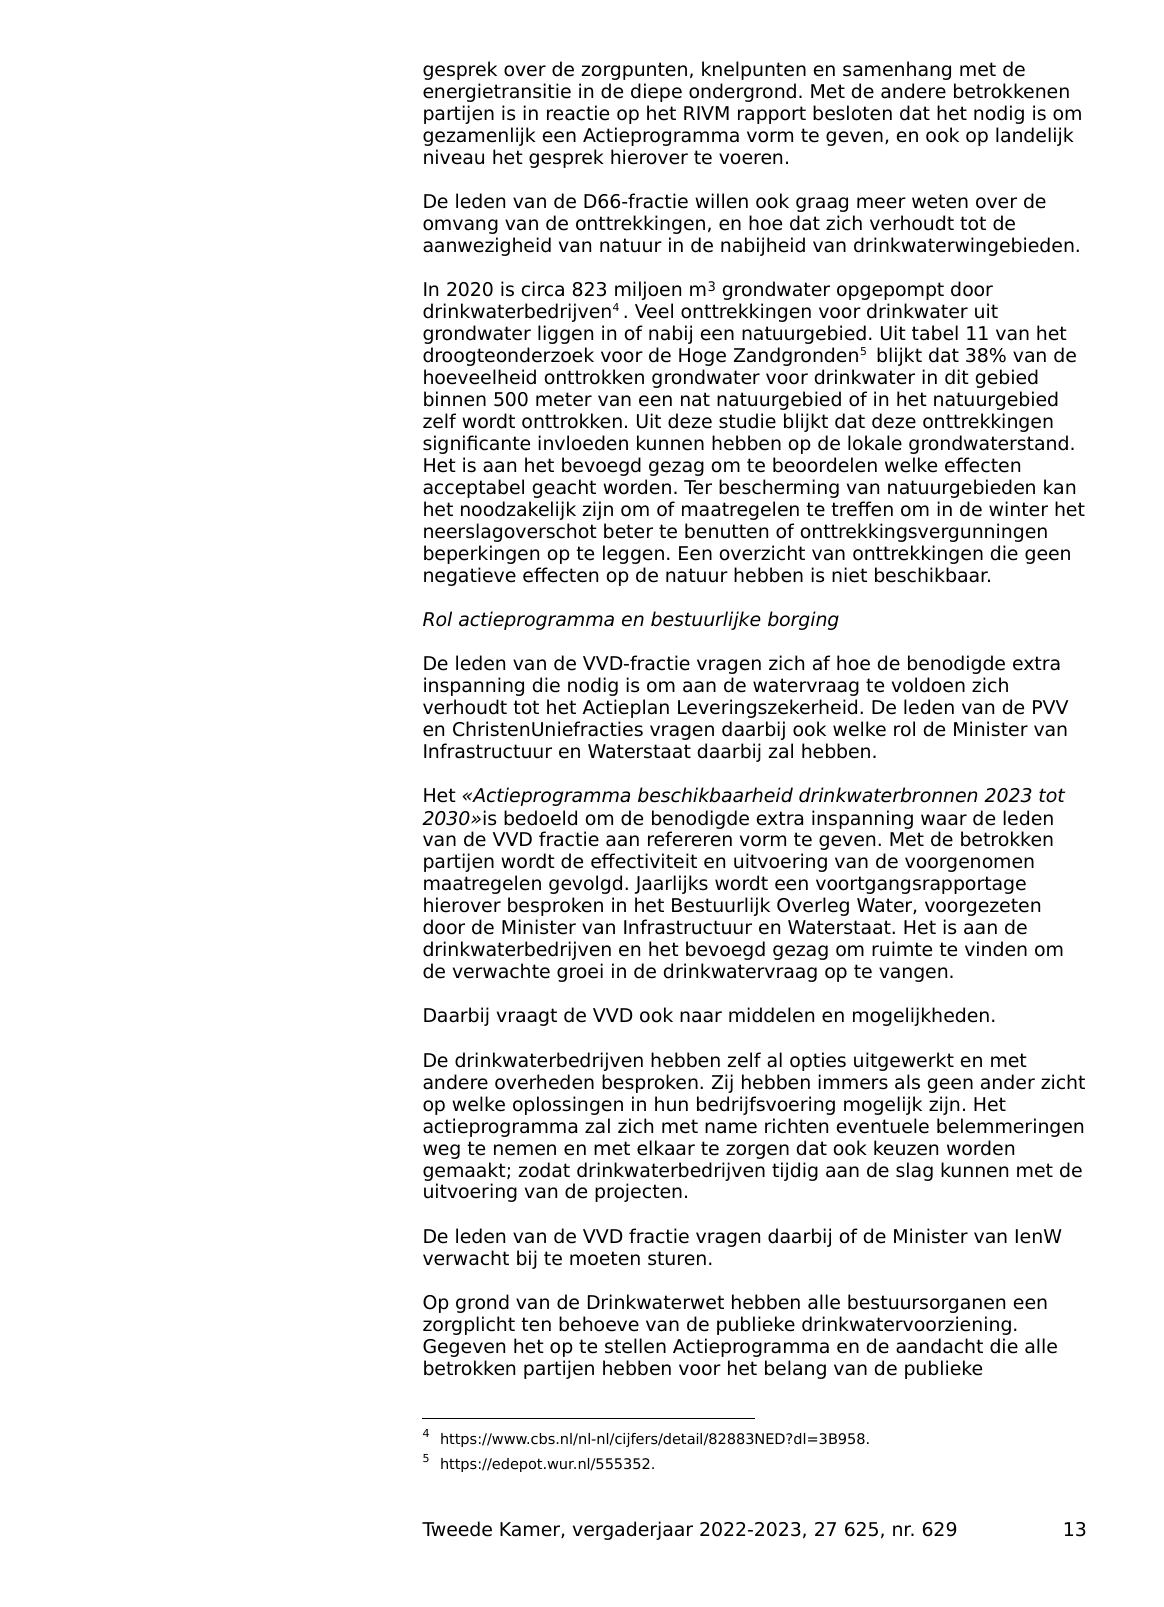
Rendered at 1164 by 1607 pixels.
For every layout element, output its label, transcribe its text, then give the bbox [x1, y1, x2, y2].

text Op grond van de Drinkwaterwet hebben alle bestuursorganen een zorgplicht ten behoeve van de publieke drinkwatervoorziening. Gegeven het op te stellen Actieprogramma en de aandacht die alle betrokken partijen hebben voor het belang van de publieke [422, 1292, 1087, 1380]
text Daarbij vraagt de VVD ook naar middelen en mogelijkheden. [422, 1005, 1087, 1027]
text In 2020 is circa 823 miljoen m3 grondwater opgepompt door drinkwaterbedrijven. Veel onttrekkingen voor drinkwater uit grondwater liggen in of nabij een natuurgebied. Uit tabel 11 van het droogteonderzoek voor de Hoge Zandgronden blijkt dat 38% van de hoeveelheid onttrokken grondwater voor drinkwater in dit gebied binnen 500 meter van een nat natuurgebied of in het natuurgebied zelf wordt onttrokken. Uit deze studie blijkt dat deze onttrekkingen significante invloeden kunnen hebben op de lokale grondwaterstand. Het is aan het bevoegd gezag om te beoordelen welke effecten acceptabel geacht worden. Ter bescherming van natuurgebieden kan het noodzakelijk zijn om of maatregelen te treffen om in de winter het neerslagoverschot beter te benutten of onttrekkingsvergunningen beperkingen op te leggen. Een overzicht van onttrekkingen die geen negatieve effecten op de natuur hebben is niet beschikbaar. [422, 279, 1087, 587]
text De leden van de D66-fractie willen ook graag meer weten over de omvang van de onttrekkingen, en hoe dat zich verhoudt tot de aanwezigheid van natuur in de nabijheid van drinkwaterwingebieden. [422, 191, 1087, 257]
text https://www.cbs.nl/nl-nl/cijfers/detail/82883NED?dl=3B958. [422, 1427, 1087, 1449]
text De leden van de VVD-fractie vragen zich af hoe de benodigde extra inspanning die nodig is om aan de watervraag te voldoen zich verhoudt tot het Actieplan Leveringszekerheid. De leden van de PVV en ChristenUniefracties vragen daarbij ook welke rol de Minister van Infrastructuur en Waterstaat daarbij zal hebben. [422, 653, 1087, 763]
subtitle Rol actieprogramma en bestuurlijke borging [422, 609, 1087, 631]
text gesprek over de zorgpunten, knelpunten en samenhang met de energietransitie in de diepe ondergrond. Met de andere betrokkenen partijen is in reactie op het RIVM rapport besloten dat het nodig is om gezamenlijk een Actieprogramma vorm te geven, en ook op landelijk niveau het gesprek hierover te voeren. [422, 59, 1087, 169]
text De leden van de VVD fractie vragen daarbij of de Minister van IenW verwacht bij te moeten sturen. [422, 1226, 1087, 1269]
text https://edepot.wur.nl/555352. [422, 1452, 1087, 1474]
text Het «Actieprogramma beschikbaarheid drinkwaterbronnen 2023 tot 2030»is bedoeld om de benodigde extra inspanning waar de leden van de VVD fractie aan refereren vorm te geven. Met de betrokken partijen wordt de effectiviteit en uitvoering van de voorgenomen maatregelen gevolgd. Jaarlijks wordt een voortgangsrapportage hierover besproken in het Bestuurlijk Overleg Water, voorgezeten door de Minister van Infrastructuur en Waterstaat. Het is aan de drinkwaterbedrijven en het bevoegd gezag om ruimte te vinden om de verwachte groei in de drinkwatervraag op te vangen. [422, 785, 1087, 983]
text De drinkwaterbedrijven hebben zelf al opties uitgewerkt en met andere overheden besproken. Zij hebben immers als geen ander zicht op welke oplossingen in hun bedrijfsvoering mogelijk zijn. Het actieprogramma zal zich met name richten eventuele belemmeringen weg te nemen en met elkaar te zorgen dat ook keuzen worden gemaakt; zodat drinkwaterbedrijven tijdig aan de slag kunnen met de uitvoering van de projecten. [422, 1049, 1087, 1203]
